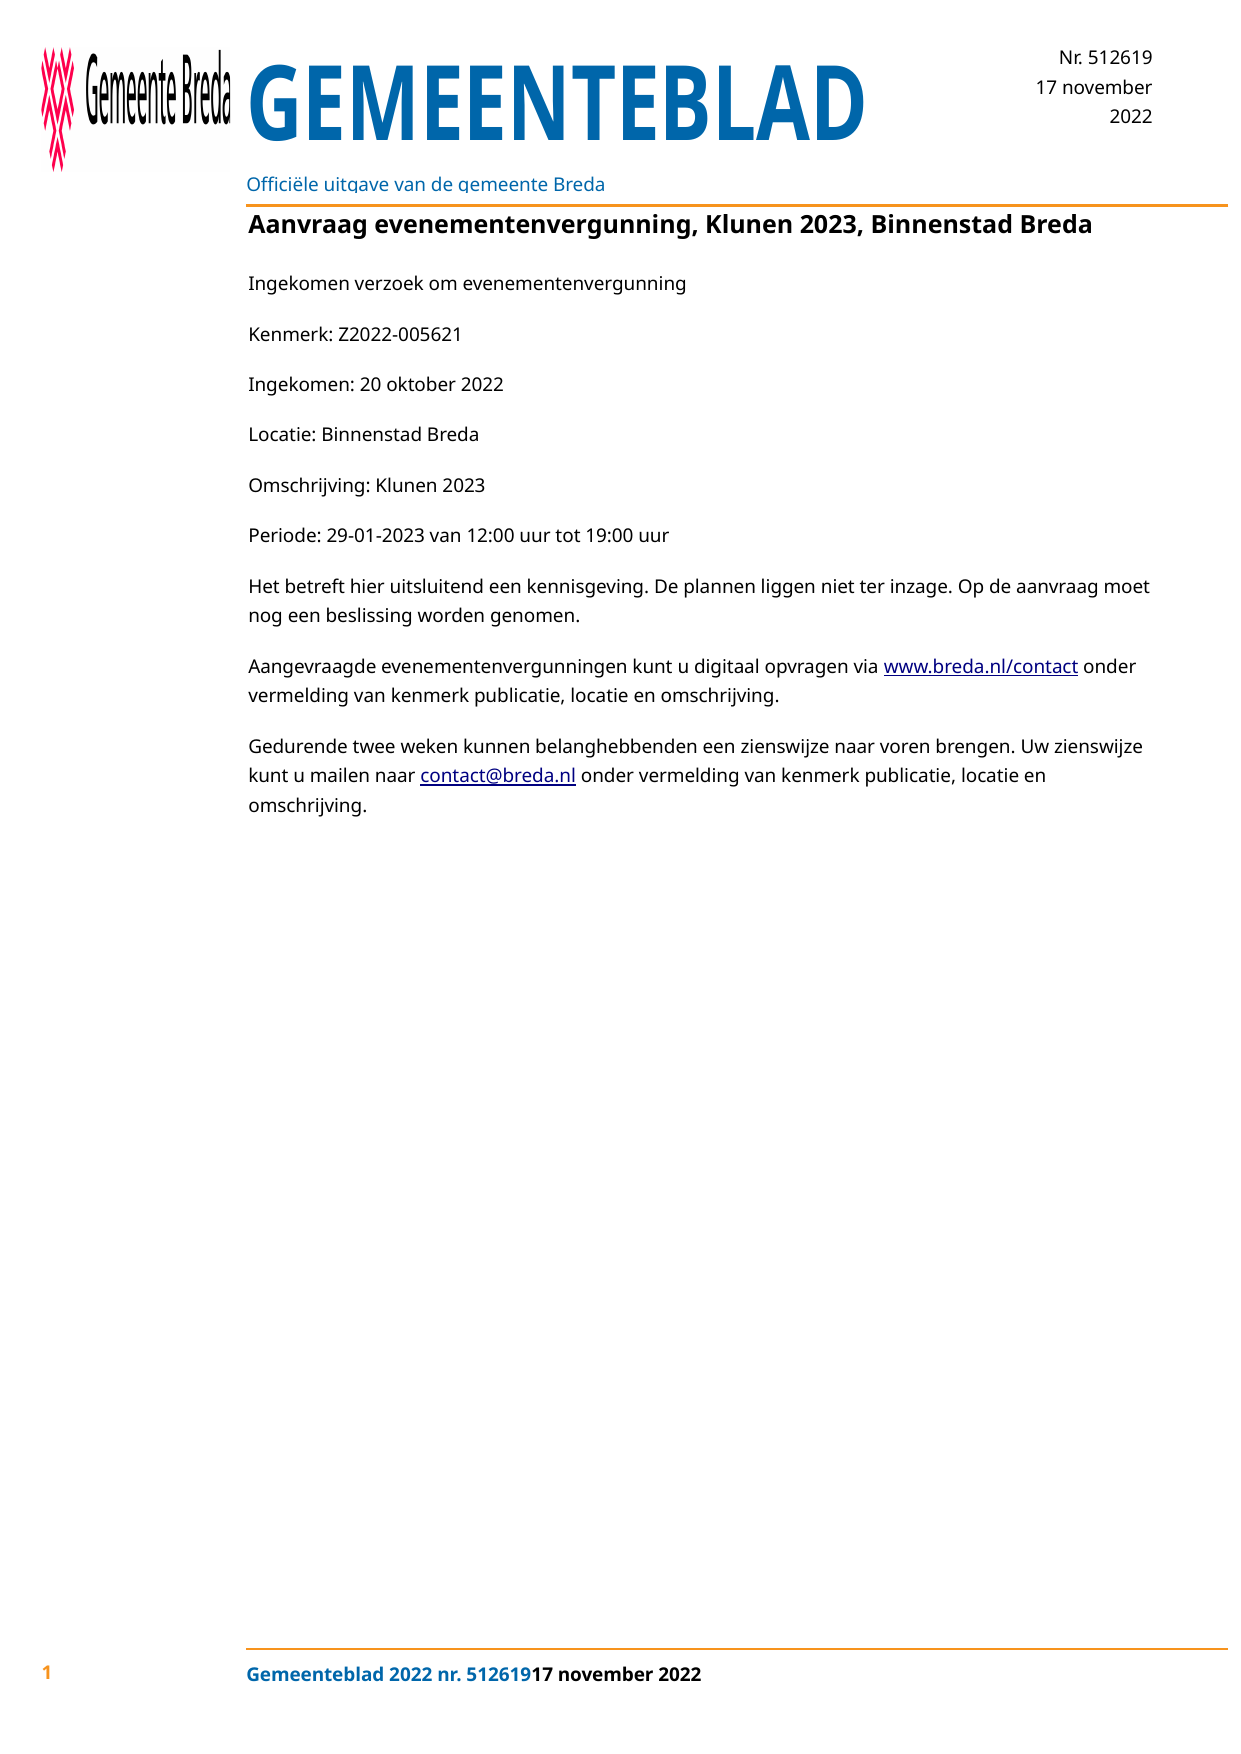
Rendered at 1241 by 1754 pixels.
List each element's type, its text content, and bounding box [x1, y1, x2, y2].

text Omschrijving: Klunen 2023 [248, 472, 1152, 498]
text Aangevraagde evenementenvergunningen kunt u digitaal opvragen via www.breda.nl/contact onder vermelding van kenmerk publicatie, locatie en omschrijving. [248, 653, 1152, 708]
text Het betreft hier uitsluitend een kennisgeving. De plannen liggen niet ter inzage. Op de aanvraag moet nog een beslissing worden genomen. [248, 573, 1152, 628]
text Ingekomen verzoek om evenementenvergunning [248, 270, 1152, 296]
text Ingekomen: 20 oktober 2022 [248, 371, 1152, 397]
text Kenmerk: Z2022-005621 [248, 321, 1152, 346]
text Gedurende twee weken kunnen belanghebbenden een zienswijze naar voren brengen. Uw zienswijze kunt u mailen naar contact@breda.nl onder vermelding van kenmerk publicatie, locatie en omschrijving. [248, 733, 1152, 818]
picture [41, 47, 231, 172]
text Locatie: Binnenstad Breda [248, 422, 1152, 447]
text Aanvraag evenementenvergunning, Klunen 2023, Binnenstad Breda [248, 207, 1152, 241]
text Periode: 29-01-2023 van 12:00 uur tot 19:00 uur [248, 522, 1152, 548]
